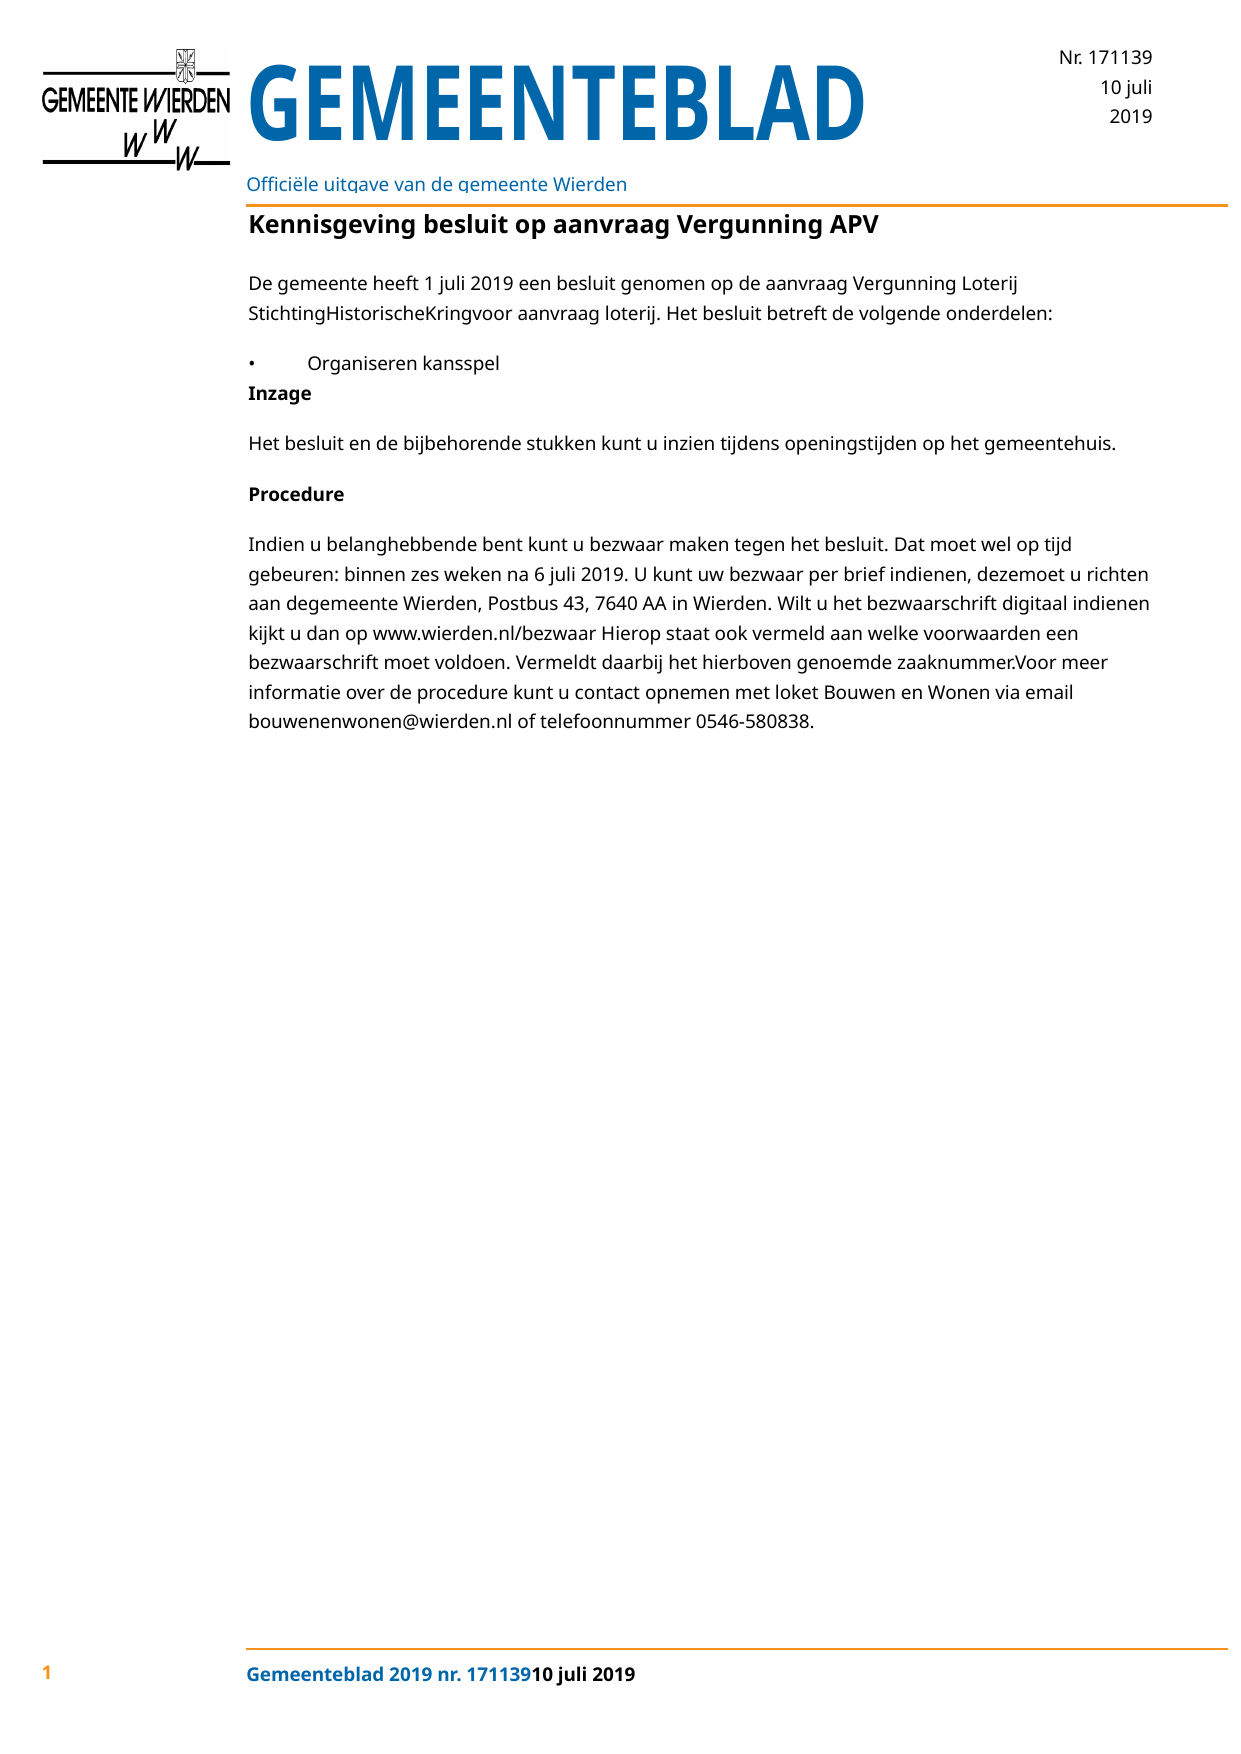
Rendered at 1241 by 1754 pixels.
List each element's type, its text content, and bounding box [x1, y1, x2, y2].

text Procedure [248, 481, 1152, 506]
text Het besluit en de bijbehorende stukken kunt u inzien tijdens openingstijden op het gemeentehuis. [248, 430, 1152, 456]
text Indien u belanghebbende bent kunt u bezwaar maken tegen het besluit. Dat moet wel op tijd gebeuren: binnen zes weken na 6 juli 2019. U kunt uw bezwaar per brief indienen, dezemoet u richten aan degemeente Wierden, Postbus 43, 7640 AA in Wierden. Wilt u het bezwaarschrift digitaal indienen kijkt u dan op www.wierden.nl/bezwaar Hierop staat ook vermeld aan welke voorwaarden een bezwaarschrift moet voldoen. Vermeldt daarbij het hierboven genoemde zaaknummer.Voor meer informatie over de procedure kunt u contact opnemen met loket Bouwen en Wonen via email bouwenenwonen@wierden.nl of telefoonnummer 0546-580838. [248, 531, 1152, 734]
text De gemeente heeft 1 juli 2019 een besluit genomen op de aanvraag Vergunning Loterij StichtingHistorischeKringvoor aanvraag loterij. Het besluit betreft de volgende onderdelen: [248, 270, 1152, 326]
text Inzage [248, 380, 1152, 406]
text Kennisgeving besluit op aanvraag Vergunning APV [248, 207, 1152, 241]
list Organiseren kansspel [248, 350, 1152, 376]
picture [41, 47, 231, 172]
